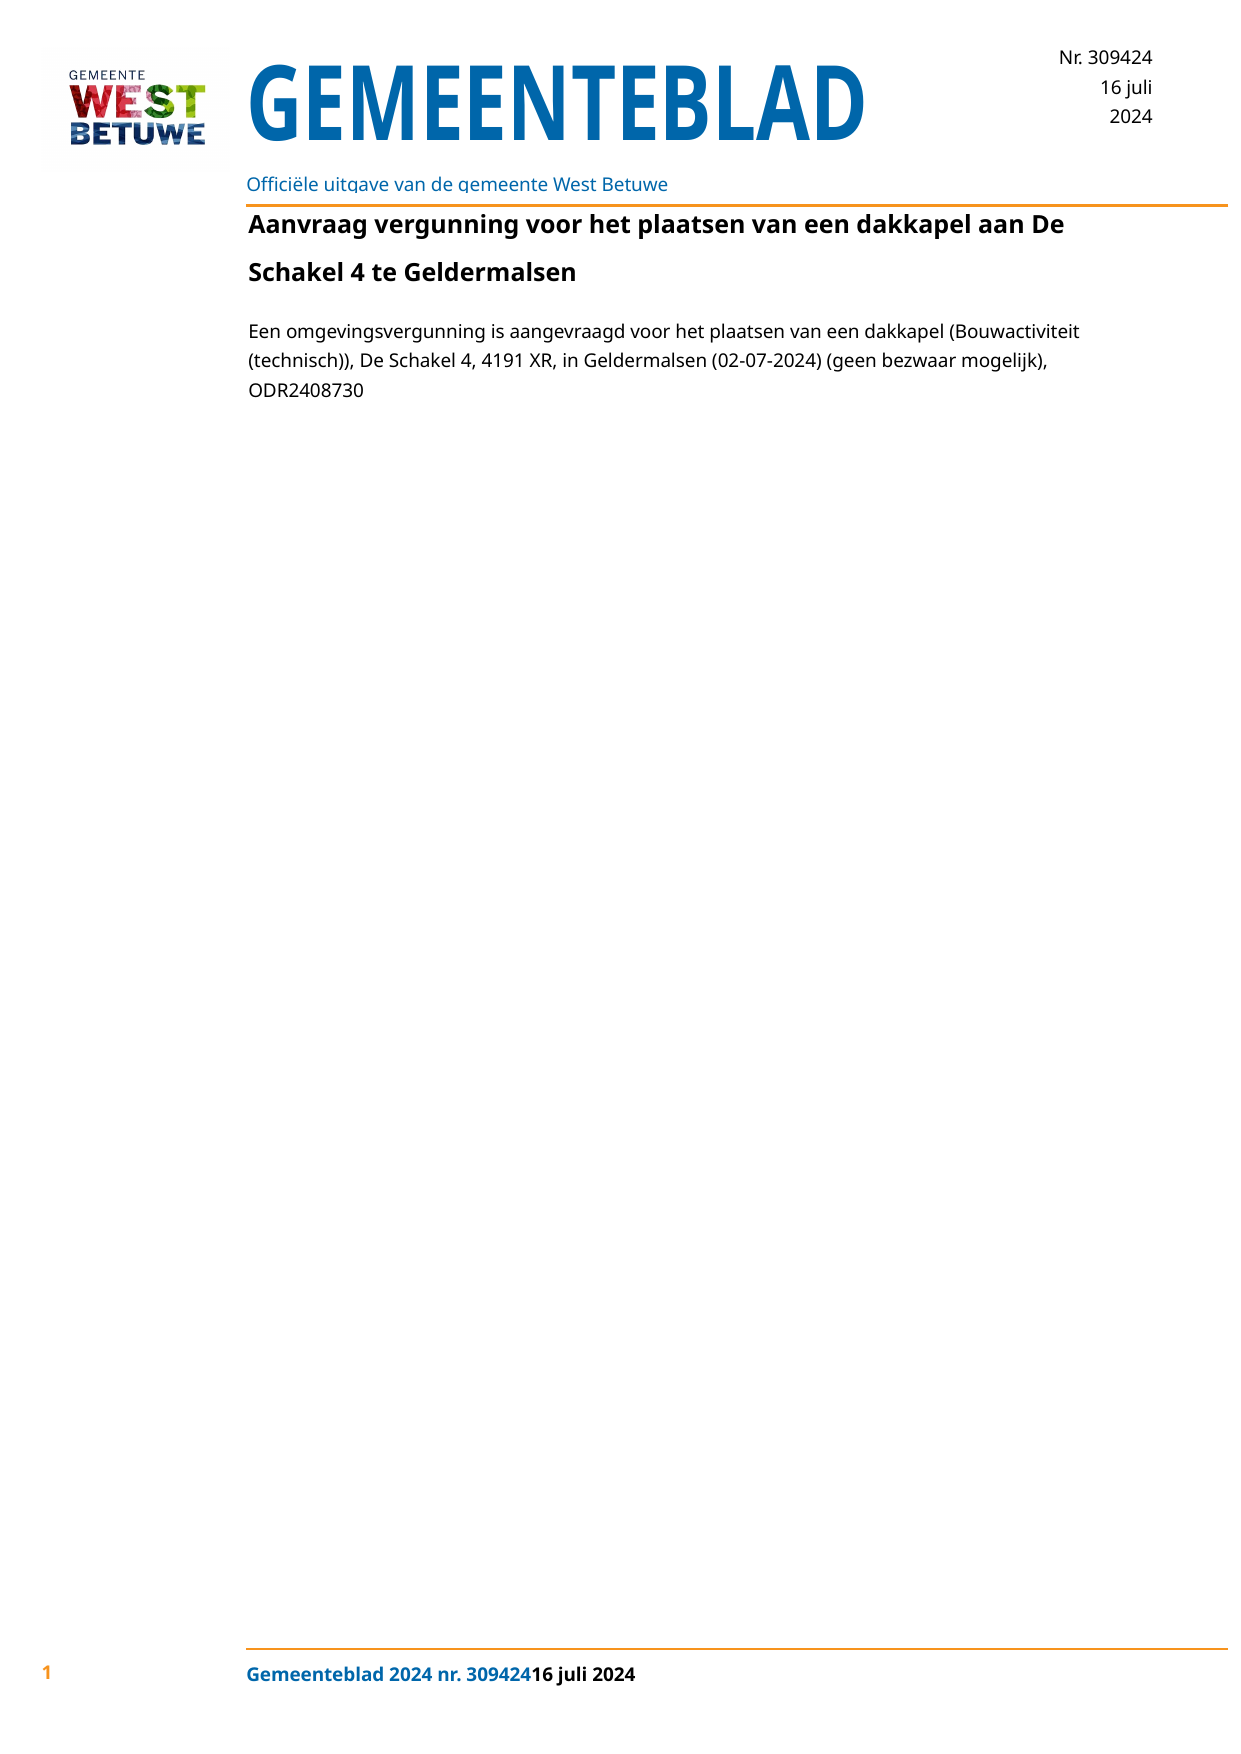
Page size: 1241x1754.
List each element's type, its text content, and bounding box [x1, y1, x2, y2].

picture [41, 47, 231, 172]
text Aanvraag vergunning voor het plaatsen van een dakkapel aan De Schakel 4 te Geldermalsen [248, 207, 1152, 288]
text Een omgevingsvergunning is aangevraagd voor het plaatsen van een dakkapel (Bouwactiviteit (technisch)), De Schakel 4, 4191 XR, in Geldermalsen (02-07-2024) (geen bezwaar mogelijk), ODR2408730 [248, 318, 1152, 403]
